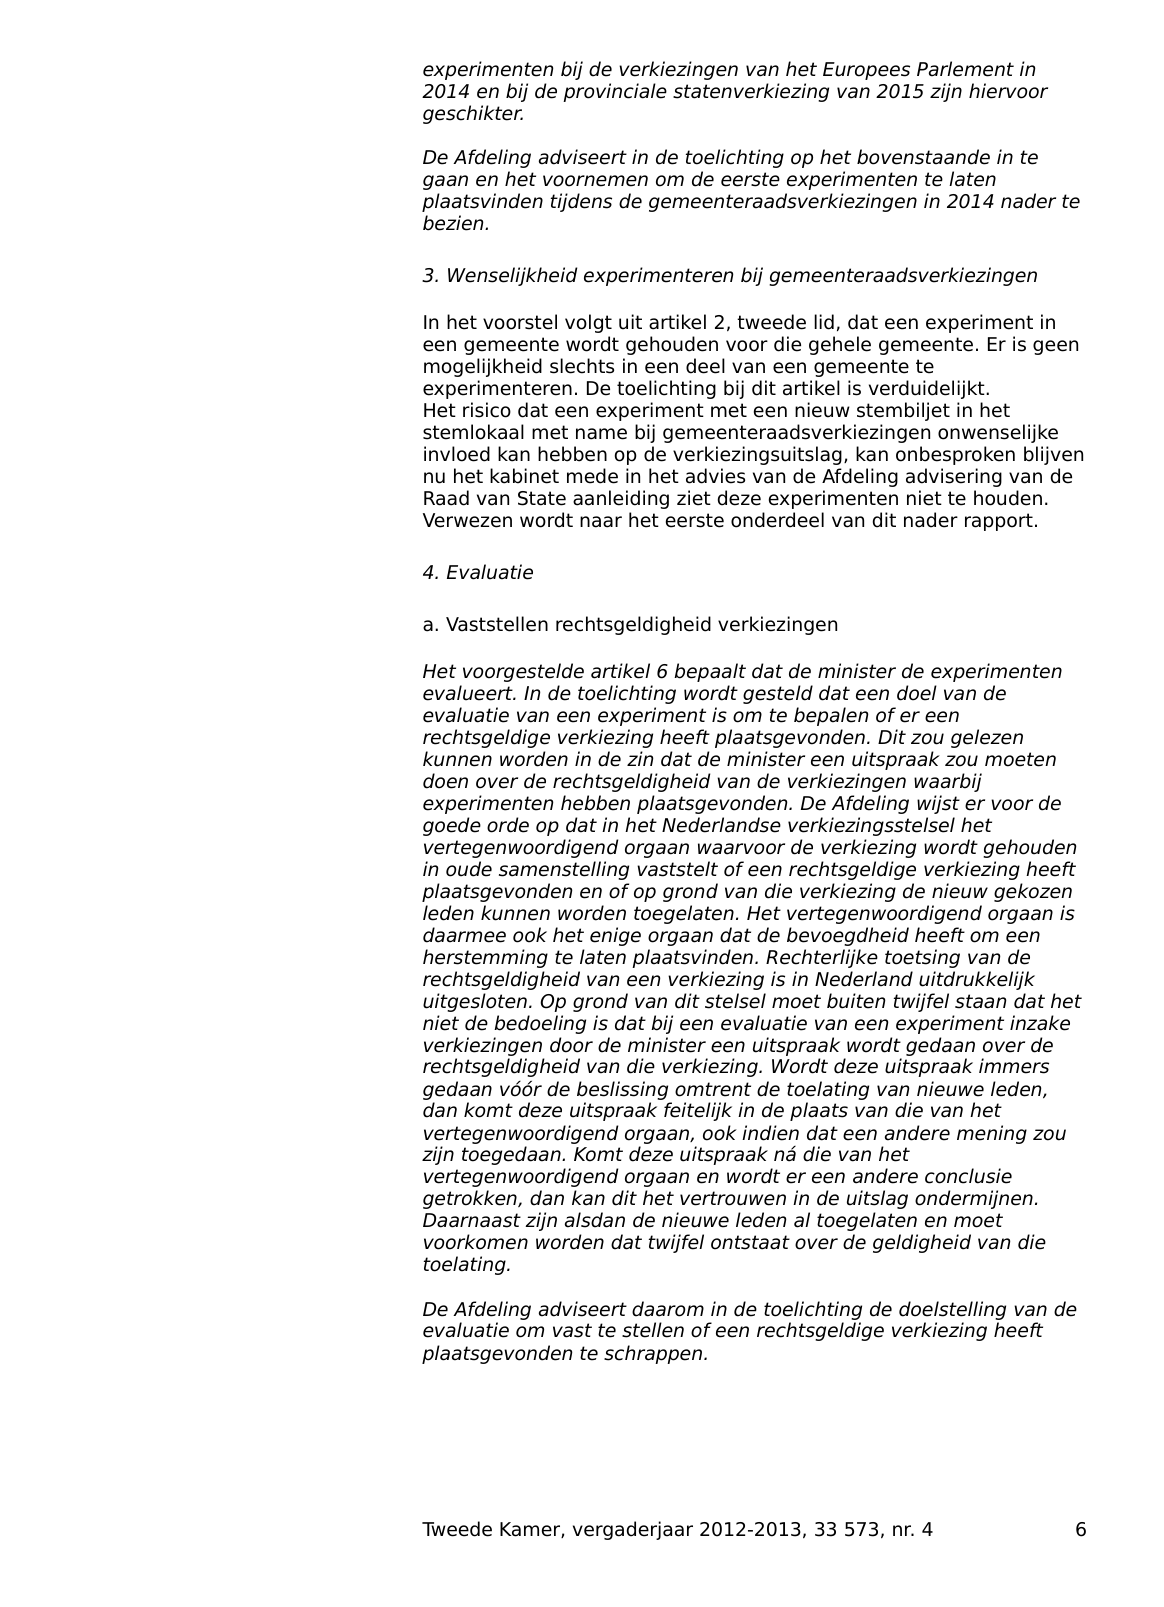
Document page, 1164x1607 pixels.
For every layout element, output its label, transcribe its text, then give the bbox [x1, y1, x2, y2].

text Het risico dat een experiment met een nieuw stembiljet in het stemlokaal met name bij gemeenteraadsverkiezingen onwenselijke invloed kan hebben op de verkiezingsuitslag, kan onbesproken blijven nu het kabinet mede in het advies van de Afdeling advisering van de Raad van State aanleiding ziet deze experimenten niet te houden. Verwezen wordt naar het eerste onderdeel van dit nader rapport. [422, 400, 1087, 532]
text In het voorstel volgt uit artikel 2, tweede lid, dat een experiment in een gemeente wordt gehouden voor die gehele gemeente. Er is geen mogelijkheid slechts in een deel van een gemeente te experimenteren. De toelichting bij dit artikel is verduidelijkt. [422, 312, 1087, 400]
subtitle 3. Wenselijkheid experimenteren bij gemeenteraadsverkiezingen [422, 265, 1087, 287]
text De Afdeling adviseert daarom in de toelichting de doelstelling van de evaluatie om vast te stellen of een rechtsgeldige verkiezing heeft plaatsgevonden te schrappen. [422, 1298, 1087, 1364]
text Het voorgestelde artikel 6 bepaalt dat de minister de experimenten evalueert. In de toelichting wordt gesteld dat een doel van de evaluatie van een experiment is om te bepalen of er een rechtsgeldige verkiezing heeft plaatsgevonden. Dit zou gelezen kunnen worden in de zin dat de minister een uitspraak zou moeten doen over de rechtsgeldigheid van de verkiezingen waarbij experimenten hebben plaatsgevonden. De Afdeling wijst er voor de goede orde op dat in het Nederlandse verkiezingsstelsel het vertegenwoordigend orgaan waarvoor de verkiezing wordt gehouden in oude samenstelling vaststelt of een rechtsgeldige verkiezing heeft plaatsgevonden en of op grond van die verkiezing de nieuw gekozen leden kunnen worden toegelaten. Het vertegenwoordigend orgaan is daarmee ook het enige orgaan dat de bevoegdheid heeft om een herstemming te laten plaatsvinden. Rechterlijke toetsing van de rechtsgeldigheid van een verkiezing is in Nederland uitdrukkelijk uitgesloten. Op grond van dit stelsel moet buiten twijfel staan dat het niet de bedoeling is dat bij een evaluatie van een experiment inzake verkiezingen door de minister een uitspraak wordt gedaan over de rechtsgeldigheid van die verkiezing. Wordt deze uitspraak immers gedaan vóór de beslissing omtrent de toelating van nieuwe leden, dan komt deze uitspraak feitelijk in de plaats van die van het vertegenwoordigend orgaan, ook indien dat een andere mening zou zijn toegedaan. Komt deze uitspraak ná die van het vertegenwoordigend orgaan en wordt er een andere conclusie getrokken, dan kan dit het vertrouwen in de uitslag ondermijnen. Daarnaast zijn alsdan de nieuwe leden al toegelaten en moet voorkomen worden dat twijfel ontstaat over de geldigheid van die toelating. [422, 661, 1087, 1276]
text experimenten bij de verkiezingen van het Europees Parlement in 2014 en bij de provinciale statenverkiezing van 2015 zijn hiervoor geschikter. [422, 59, 1087, 125]
text De Afdeling adviseert in de toelichting op het bovenstaande in te gaan en het voornemen om de eerste experimenten te laten plaatsvinden tijdens de gemeenteraadsverkiezingen in 2014 nader te bezien. [422, 147, 1087, 235]
subtitle 4. Evaluatie [422, 562, 1087, 584]
subtitle a. Vaststellen rechtsgeldigheid verkiezingen [422, 614, 1087, 636]
